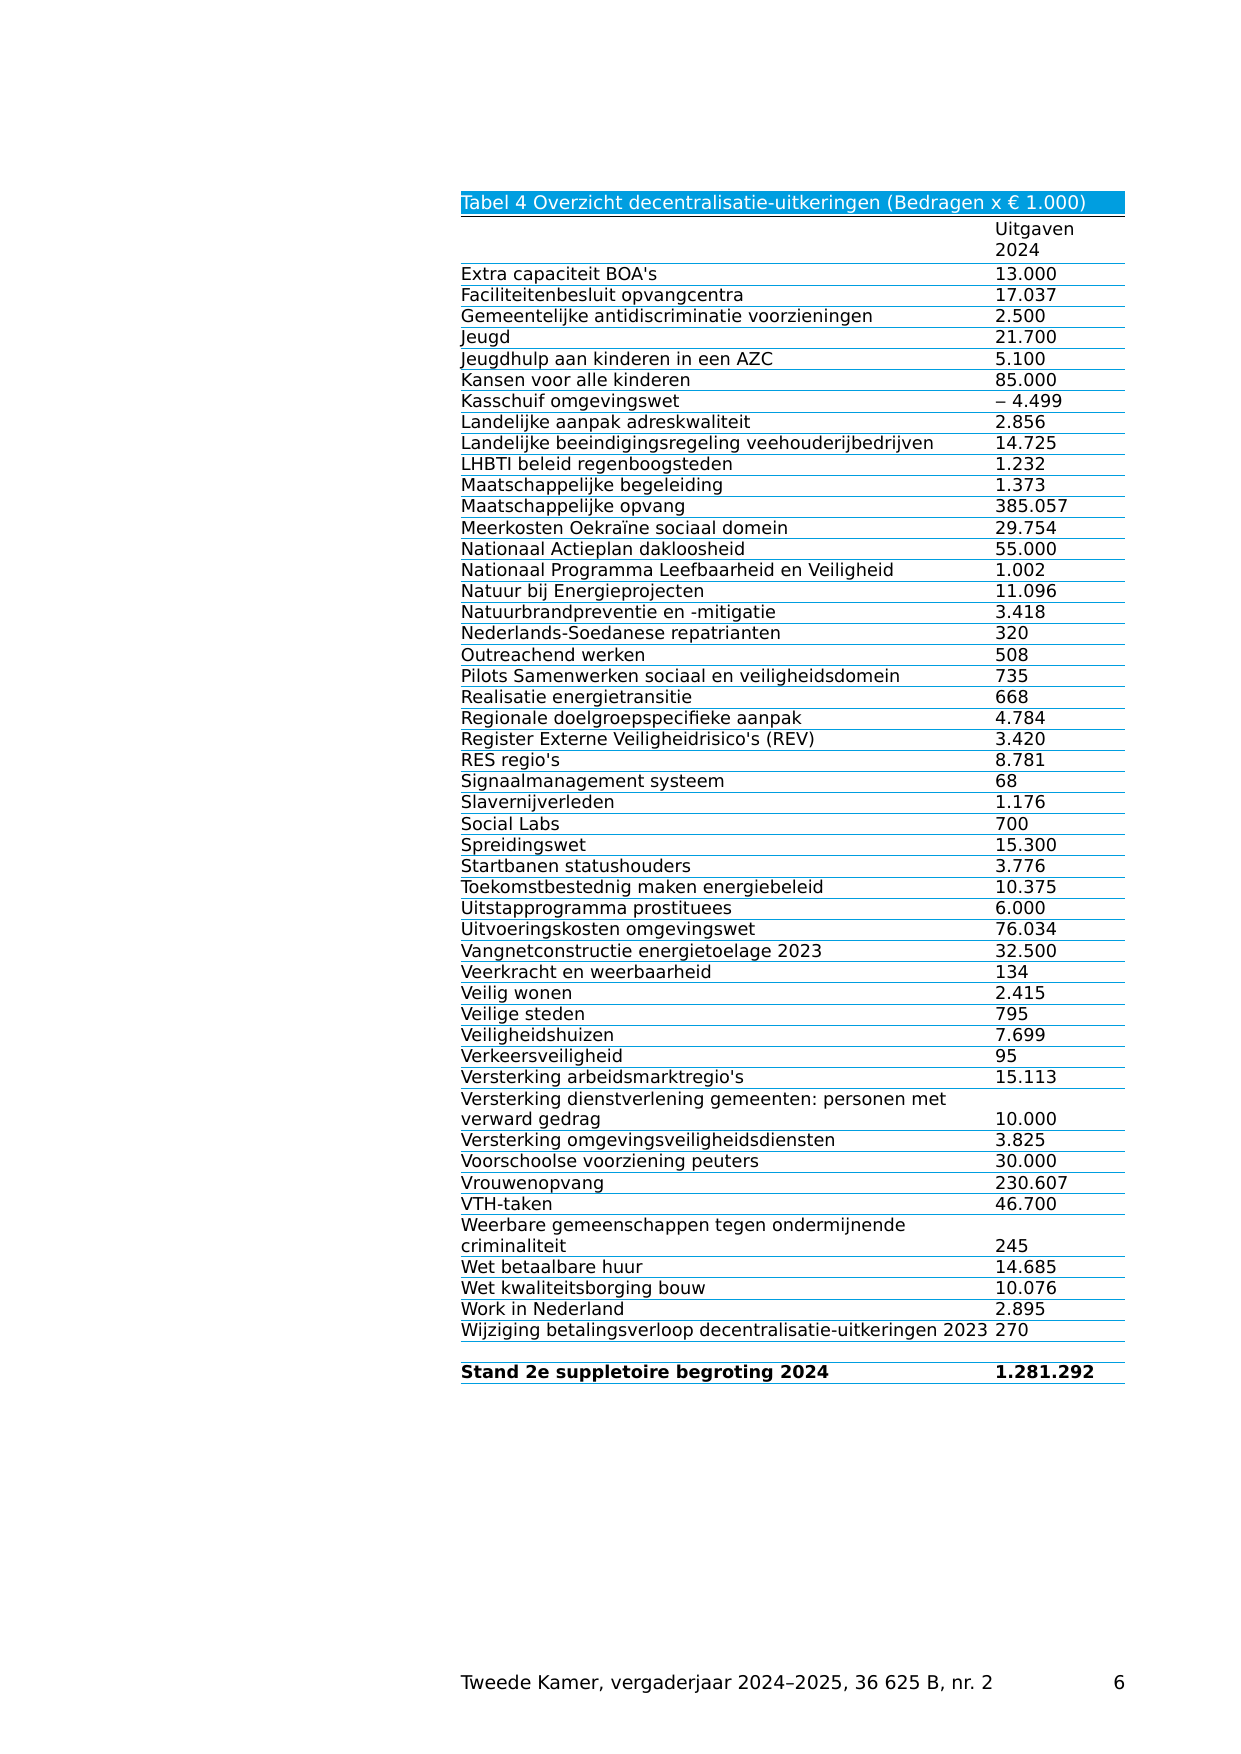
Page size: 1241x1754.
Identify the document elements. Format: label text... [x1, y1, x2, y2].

table_cell 1.176 [992, 793, 1125, 813]
table_cell Nationaal Actieplan dakloosheid [461, 539, 992, 559]
table_cell 3.825 [992, 1131, 1125, 1151]
table_cell VTH-taken [461, 1194, 992, 1214]
table_cell Pilots Samenwerken sociaal en veiligheidsdomein [461, 666, 992, 686]
table_cell Stand 2e suppletoire begroting 2024 [461, 1363, 992, 1383]
table_cell ‒ 4.499 [992, 391, 1125, 411]
table_cell 3.420 [992, 730, 1125, 750]
table_cell 68 [992, 772, 1125, 792]
table_cell 17.037 [992, 286, 1125, 306]
table_cell Toekomstbestednig maken energiebeleid [461, 878, 992, 898]
table_cell [461, 217, 992, 263]
table_cell 385.057 [992, 497, 1125, 517]
table_cell 2.415 [992, 983, 1125, 1003]
table_cell LHBTI beleid regenboogsteden [461, 455, 992, 475]
table_cell [992, 1342, 1125, 1362]
table_cell 76.034 [992, 920, 1125, 940]
table_cell Landelijke beeindigingsregeling veehouderijbedrijven [461, 434, 992, 454]
table_cell Kasschuif omgevingswet [461, 391, 992, 411]
table_cell 270 [992, 1321, 1125, 1341]
table_cell 95 [992, 1047, 1125, 1067]
table_cell Gemeentelijke antidiscriminatie voorzieningen [461, 307, 992, 327]
table_cell 32.500 [992, 941, 1125, 961]
table_cell Extra capaciteit BOA's [461, 264, 992, 284]
table_cell 55.000 [992, 539, 1125, 559]
table_cell 230.607 [992, 1173, 1125, 1193]
table_cell Versterking omgevingsveiligheidsdiensten [461, 1131, 992, 1151]
table_cell 2.895 [992, 1300, 1125, 1319]
table_cell 2.500 [992, 307, 1125, 327]
table_cell Jeugd [461, 328, 992, 348]
table_cell 1.373 [992, 476, 1125, 496]
table_cell 8.781 [992, 751, 1125, 771]
table_cell 134 [992, 962, 1125, 982]
table_cell 29.754 [992, 518, 1125, 538]
table_cell 1.281.292 [992, 1363, 1125, 1383]
table_cell Regionale doelgroepspecifieke aanpak [461, 709, 992, 728]
table_cell Natuurbrandpreventie en -mitigatie [461, 603, 992, 623]
table_cell 11.096 [992, 582, 1125, 602]
table_cell Vrouwenopvang [461, 1173, 992, 1193]
table_cell Weerbare gemeenschappen tegen ondermijnende criminaliteit [461, 1215, 992, 1256]
table_cell 2.856 [992, 413, 1125, 432]
table_cell Landelijke aanpak adreskwaliteit [461, 413, 992, 432]
table_cell Wet kwaliteitsborging bouw [461, 1278, 992, 1298]
table_cell Maatschappelijke opvang [461, 497, 992, 517]
table_cell Jeugdhulp aan kinderen in een AZC [461, 349, 992, 369]
table_cell 10.076 [992, 1278, 1125, 1298]
table_cell Nederlands-Soedanese repatrianten [461, 624, 992, 644]
table_cell Voorschoolse voorziening peuters [461, 1152, 992, 1172]
table_cell Spreidingswet [461, 835, 992, 855]
table_cell Versterking dienstverlening gemeenten: personen met verward gedrag [461, 1089, 992, 1130]
table_cell Realisatie energietransitie [461, 687, 992, 707]
table_cell Slavernijverleden [461, 793, 992, 813]
table_cell RES regio's [461, 751, 992, 771]
table_cell 13.000 [992, 264, 1125, 284]
table_cell Uitgaven 2024 [992, 217, 1125, 263]
table_cell Veerkracht en weerbaarheid [461, 962, 992, 982]
table_cell 46.700 [992, 1194, 1125, 1214]
table_cell Nationaal Programma Leefbaarheid en Veiligheid [461, 560, 992, 581]
table_cell 1.002 [992, 560, 1125, 581]
table_cell Social Labs [461, 814, 992, 834]
table_cell 668 [992, 687, 1125, 707]
table_cell Verkeersveiligheid [461, 1047, 992, 1067]
table_cell 10.375 [992, 878, 1125, 898]
table_cell 1.232 [992, 455, 1125, 475]
table_cell Meerkosten Oekraïne sociaal domein [461, 518, 992, 538]
table_cell Wijziging betalingsverloop decentralisatie-uitkeringen 2023 [461, 1321, 992, 1341]
table_cell Maatschappelijke begeleiding [461, 476, 992, 496]
table_cell Work in Nederland [461, 1300, 992, 1319]
table_cell 30.000 [992, 1152, 1125, 1172]
table_cell 15.113 [992, 1068, 1125, 1088]
table_cell Uitvoeringskosten omgevingswet [461, 920, 992, 940]
table_cell 4.784 [992, 709, 1125, 728]
table_cell Versterking arbeidsmarktregio's [461, 1068, 992, 1088]
table_cell [461, 1342, 992, 1362]
table_cell Signaalmanagement systeem [461, 772, 992, 792]
table_cell Vangnetconstructie energietoelage 2023 [461, 941, 992, 961]
table_cell 508 [992, 645, 1125, 665]
table_cell 5.100 [992, 349, 1125, 369]
table_cell Uitstapprogramma prostituees [461, 899, 992, 919]
table_cell 245 [992, 1215, 1125, 1256]
table_cell 7.699 [992, 1026, 1125, 1046]
table_cell Wet betaalbare huur [461, 1257, 992, 1277]
table_cell Natuur bij Energieprojecten [461, 582, 992, 602]
table_cell Faciliteitenbesluit opvangcentra [461, 286, 992, 306]
table_cell 10.000 [992, 1089, 1125, 1130]
table_cell Startbanen statushouders [461, 856, 992, 877]
table_cell 3.776 [992, 856, 1125, 877]
table_cell Veilig wonen [461, 983, 992, 1003]
table_cell 15.300 [992, 835, 1125, 855]
table_cell Outreachend werken [461, 645, 992, 665]
table_cell Veiligheidshuizen [461, 1026, 992, 1046]
table_cell Register Externe Veiligheidrisico's (REV) [461, 730, 992, 750]
table_cell 795 [992, 1005, 1125, 1024]
table_cell 3.418 [992, 603, 1125, 623]
table_cell 700 [992, 814, 1125, 834]
table_cell Veilige steden [461, 1005, 992, 1024]
table_cell 21.700 [992, 328, 1125, 348]
table_cell 6.000 [992, 899, 1125, 919]
table_cell Kansen voor alle kinderen [461, 370, 992, 390]
table_cell 14.685 [992, 1257, 1125, 1277]
table_cell 85.000 [992, 370, 1125, 390]
table_cell 735 [992, 666, 1125, 686]
table_cell 14.725 [992, 434, 1125, 454]
table_cell 320 [992, 624, 1125, 644]
